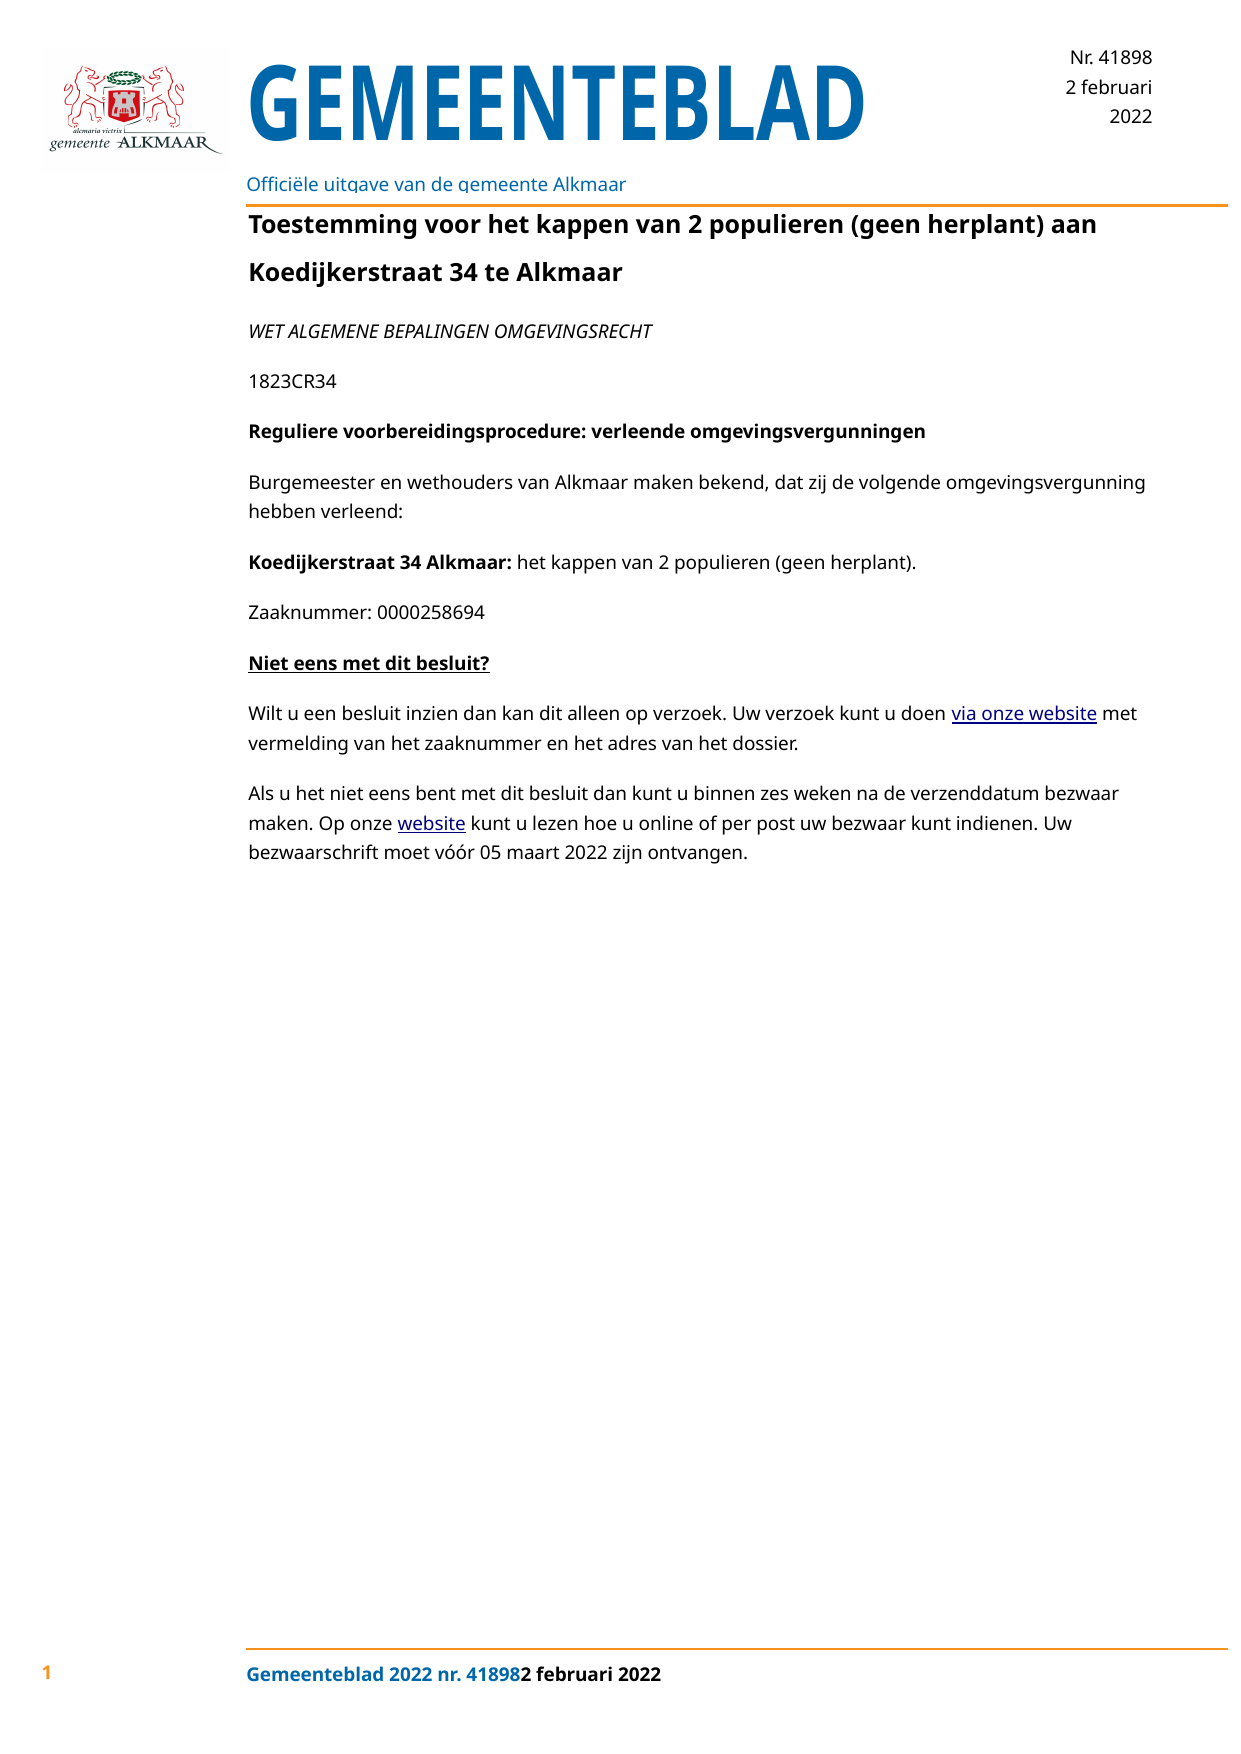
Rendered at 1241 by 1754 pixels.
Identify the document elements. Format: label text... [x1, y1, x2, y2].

picture [41, 47, 231, 172]
text Zaaknummer: 0000258694 [248, 599, 1152, 625]
text Als u het niet eens bent met dit besluit dan kunt u binnen zes weken na de verzenddatum bezwaar maken. Op onze website kunt u lezen hoe u online of per post uw bezwaar kunt indienen. Uw bezwaarschrift moet vóór 05 maart 2022 zijn ontvangen. [248, 780, 1152, 865]
text Reguliere voorbereidingsprocedure: verleende omgevingsvergunningen [248, 419, 1152, 444]
text Koedijkerstraat 34 Alkmaar: het kappen van 2 populieren (geen herplant). [248, 549, 1152, 575]
text Niet eens met dit besluit? [248, 650, 1152, 676]
text Wilt u een besluit inzien dan kan dit alleen op verzoek. Uw verzoek kunt u doen via onze website met vermelding van het zaaknummer en het adres van het dossier. [248, 700, 1152, 756]
text 1823CR34 [248, 368, 1152, 394]
text Burgemeester en wethouders van Alkmaar maken bekend, dat zij de volgende omgevingsvergunning hebben verleend: [248, 469, 1152, 524]
text Toestemming voor het kappen van 2 populieren (geen herplant) aan Koedijkerstraat 34 te Alkmaar [248, 207, 1152, 288]
text WET ALGEMENE BEPALINGEN OMGEVINGSRECHT [248, 318, 1152, 344]
